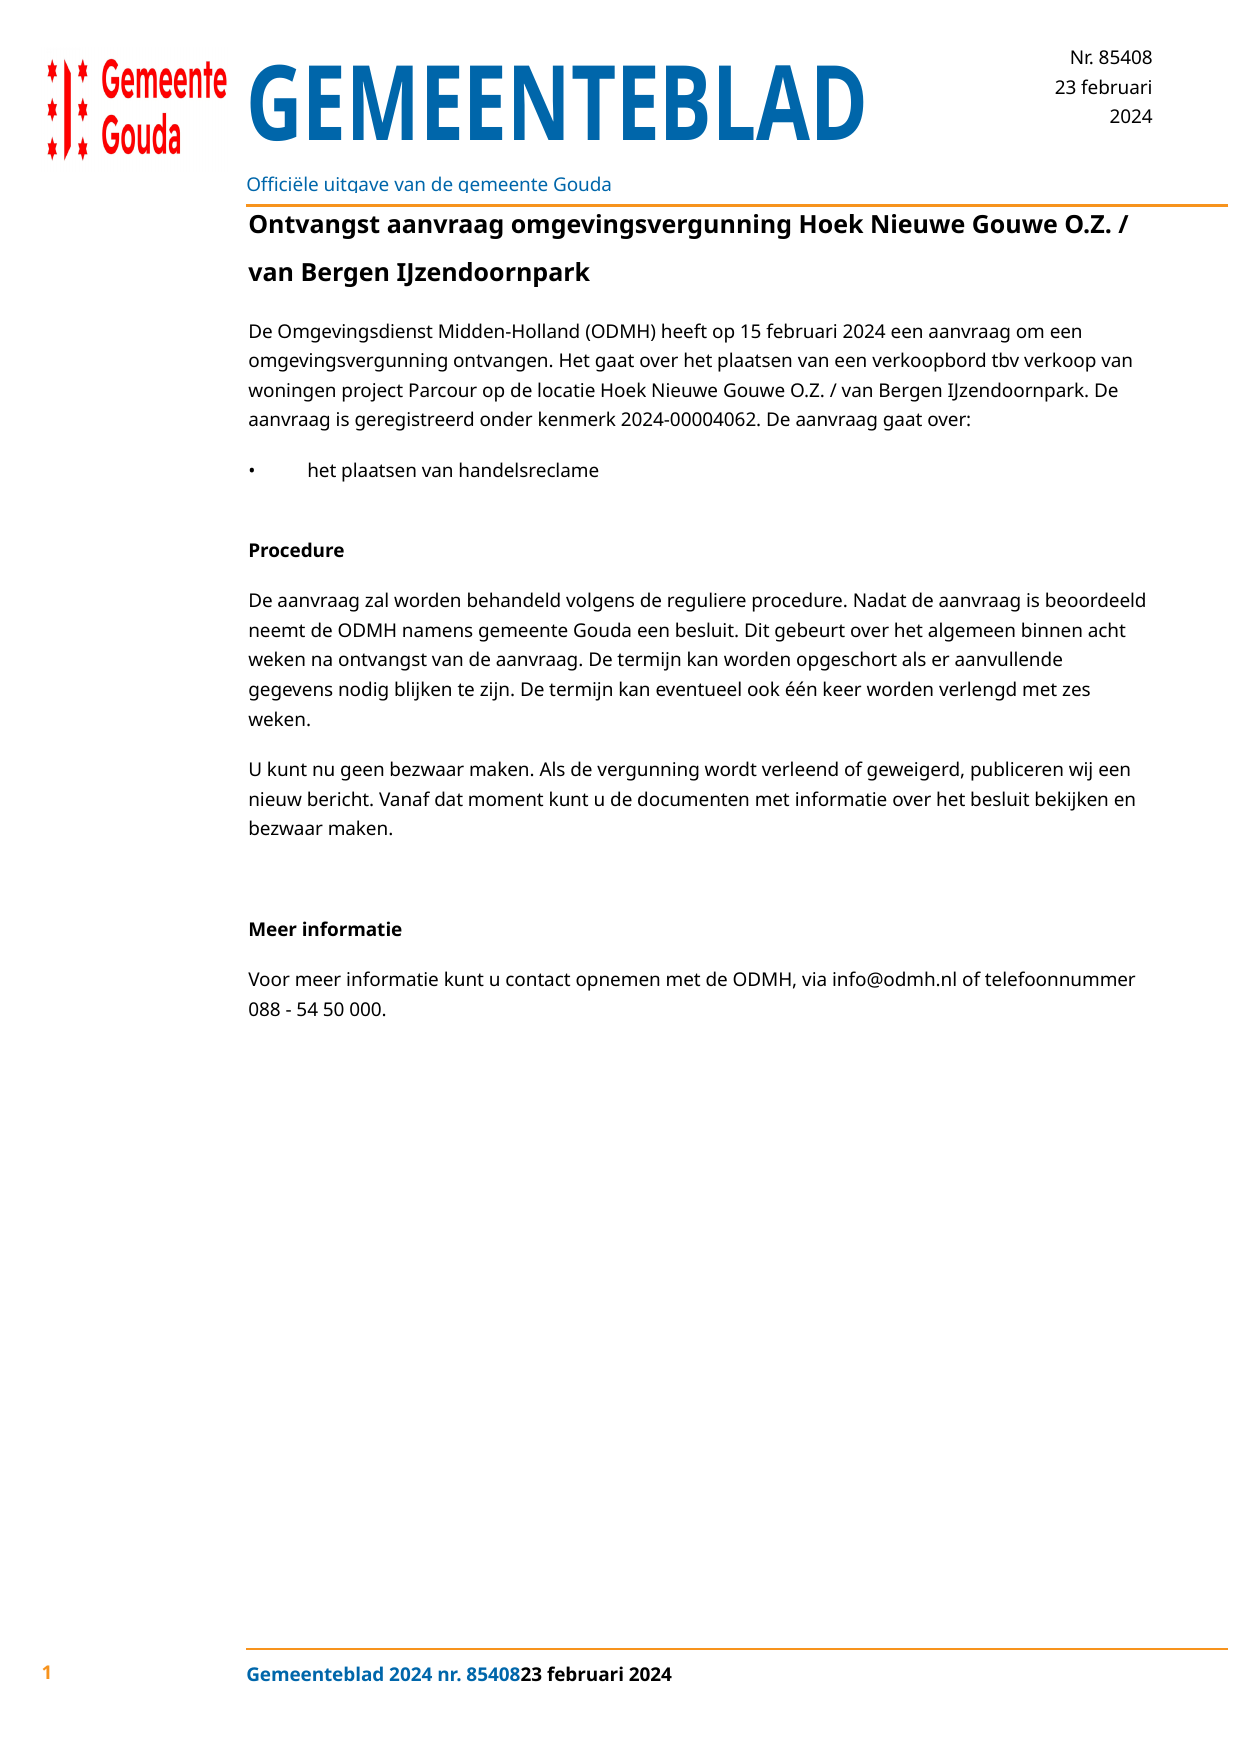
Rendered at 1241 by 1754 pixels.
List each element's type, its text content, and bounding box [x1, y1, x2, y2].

text Procedure [248, 537, 1152, 563]
picture [41, 47, 231, 172]
text De aanvraag zal worden behandeld volgens de reguliere procedure. Nadat de aanvraag is beoordeeld neemt de ODMH namens gemeente Gouda een besluit. Dit gebeurt over het algemeen binnen acht weken na ontvangst van de aanvraag. De termijn kan worden opgeschort als er aanvullende gegevens nodig blijken te zijn. De termijn kan eventueel ook één keer worden verlengd met zes weken. [248, 587, 1152, 732]
text Meer informatie [248, 916, 1152, 942]
text Voor meer informatie kunt u contact opnemen met de ODMH, via info@odmh.nl of telefoonnummer 088 - 54 50 000. [248, 967, 1152, 1022]
text Ontvangst aanvraag omgevingsvergunning Hoek Nieuwe Gouwe O.Z. / van Bergen IJzendoornpark [248, 207, 1152, 288]
text U kunt nu geen bezwaar maken. Als de vergunning wordt verleend of geweigerd, publiceren wij een nieuw bericht. Vanaf dat moment kunt u de documenten met informatie over het besluit bekijken en bezwaar maken. [248, 756, 1152, 841]
list het plaatsen van handelsreclame [248, 457, 1152, 483]
text De Omgevingsdienst Midden-Holland (ODMH) heeft op 15 februari 2024 een aanvraag om een omgevingsvergunning ontvangen. Het gaat over het plaatsen van een verkoopbord tbv verkoop van woningen project Parcour op de locatie Hoek Nieuwe Gouwe O.Z. / van Bergen IJzendoornpark. De aanvraag is geregistreerd onder kenmerk 2024-00004062. De aanvraag gaat over: [248, 318, 1152, 432]
